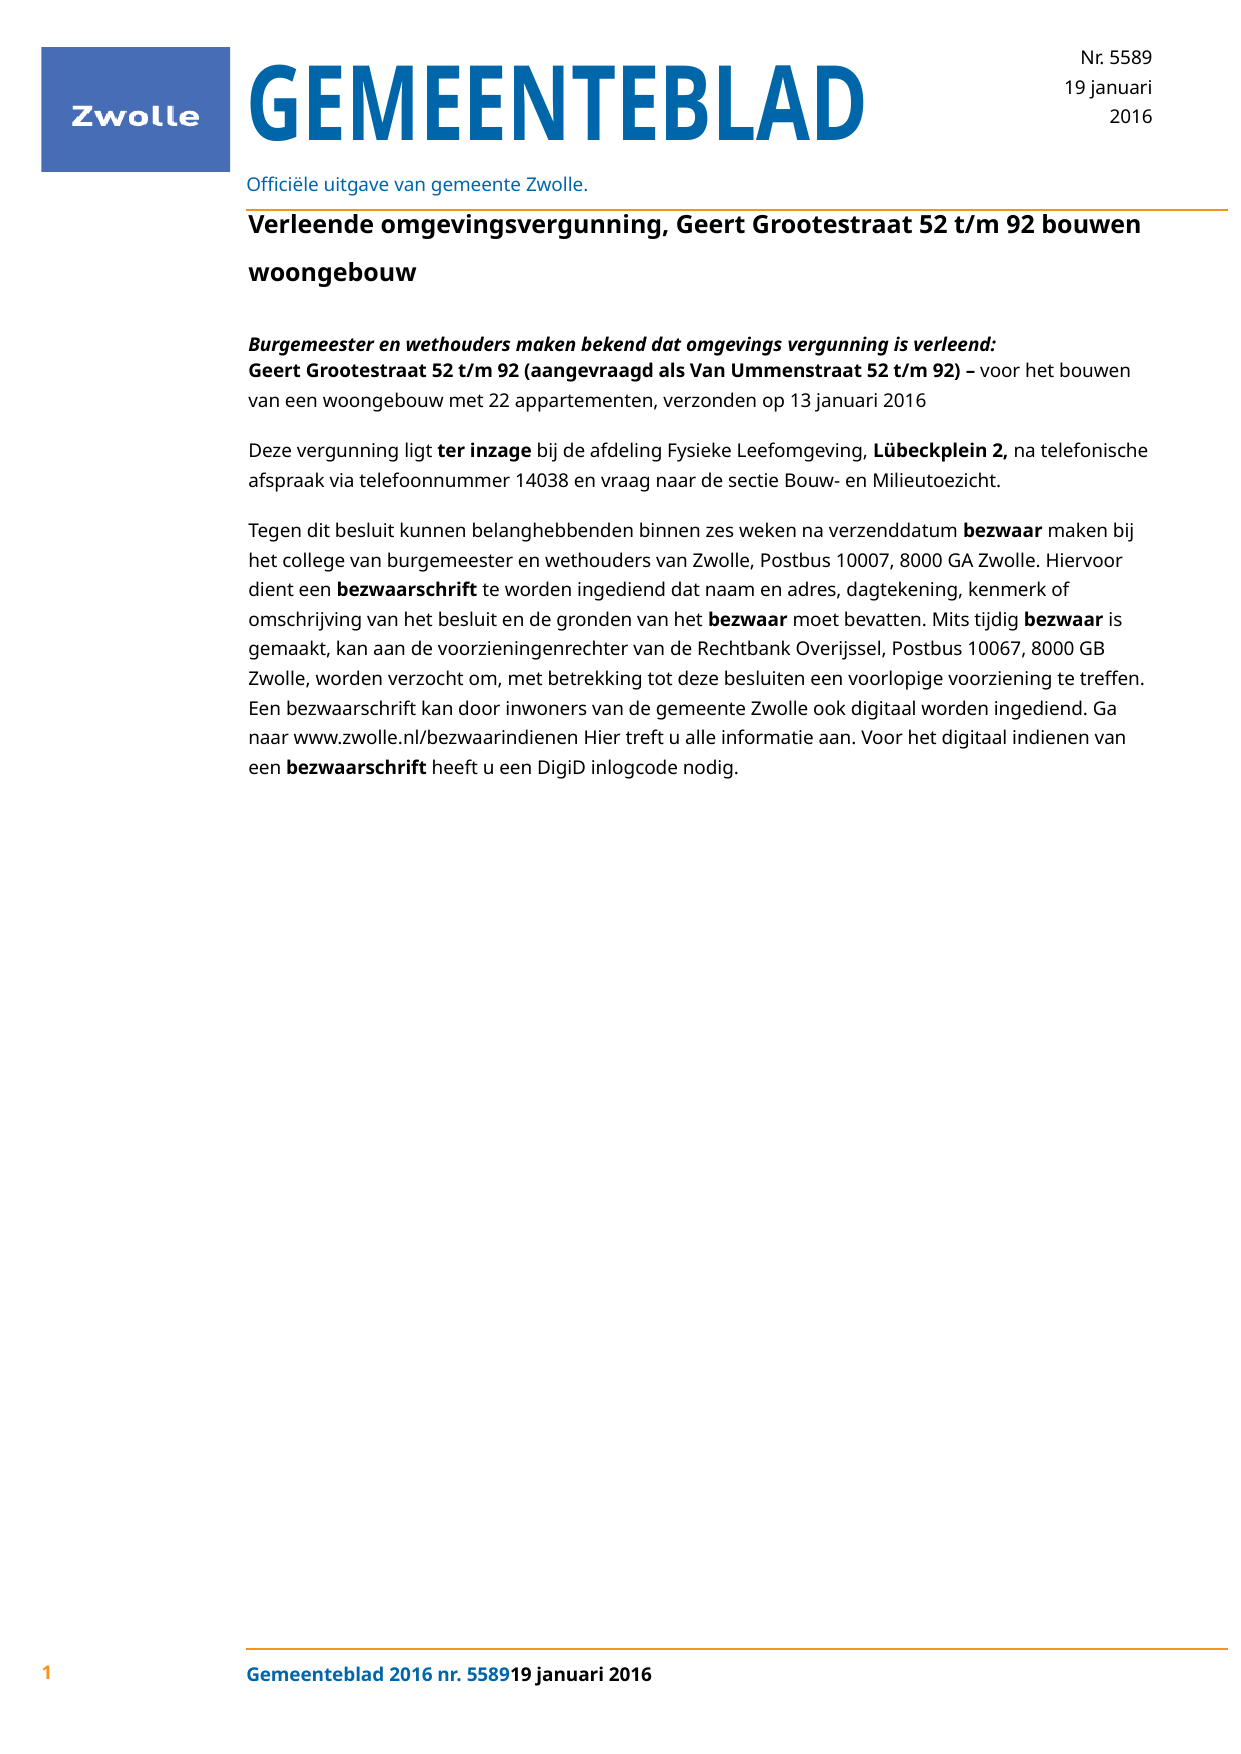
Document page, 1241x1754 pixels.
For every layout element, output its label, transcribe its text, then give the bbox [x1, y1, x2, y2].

text Geert Grootestraat 52 t/m 92 (aangevraagd als Van Ummenstraat 52 t/m 92) – voor het bouwen van een woongebouw met 22 appartementen, verzonden op 13 januari 2016 [248, 357, 1152, 412]
text Burgemeester en wethouders maken bekend dat omgevings vergunning is verleend: [248, 331, 1152, 357]
text Verleende omgevingsvergunning, Geert Grootestraat 52 t/m 92 bouwen woongebouw [248, 211, 1152, 288]
text Tegen dit besluit kunnen belanghebbenden binnen zes weken na verzenddatum bezwaar maken bij het college van burgemeester en wethouders van Zwolle, Postbus 10007, 8000 GA Zwolle. Hiervoor dient een bezwaarschrift te worden ingediend dat naam en adres, dagtekening, kenmerk of omschrijving van het besluit en de gronden van het bezwaar moet bevatten. Mits tijdig bezwaar is gemaakt, kan aan de voorzieningenrechter van de Rechtbank Overijssel, Postbus 10067, 8000 GB Zwolle, worden verzocht om, met betrekking tot deze besluiten een voorlopige voorziening te treffen. Een bezwaarschrift kan door inwoners van de gemeente Zwolle ook digitaal worden ingediend. Ga naar www.zwolle.nl/bezwaarindienen Hier treft u alle informatie aan. Voor het digitaal indienen van een bezwaarschrift heeft u een DigiD inlogcode nodig. [248, 517, 1152, 779]
text Deze vergunning ligt ter inzage bij de afdeling Fysieke Leefomgeving, Lübeckplein 2, na telefonische afspraak via telefoonnummer 14038 en vraag naar de sectie Bouw- en Milieutoezicht. [248, 437, 1152, 492]
picture [41, 47, 231, 172]
